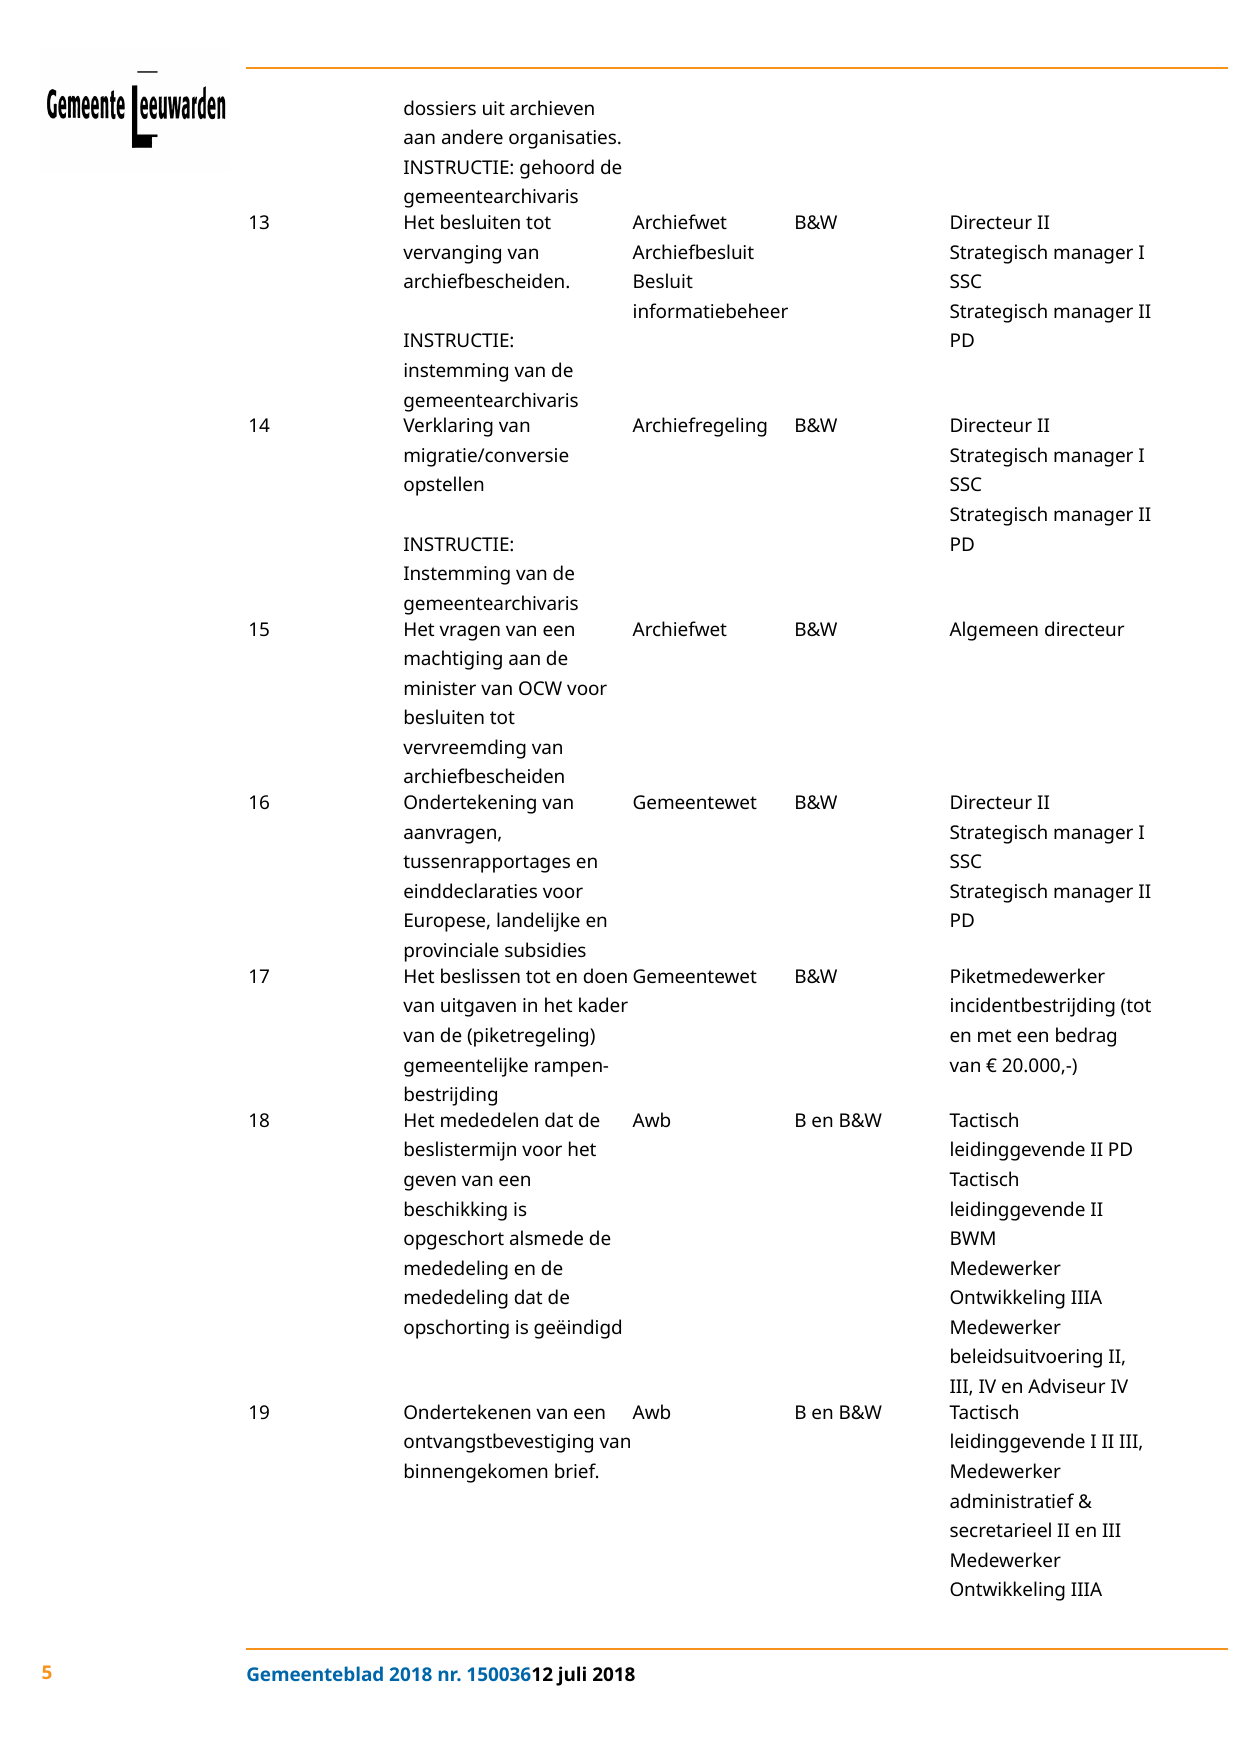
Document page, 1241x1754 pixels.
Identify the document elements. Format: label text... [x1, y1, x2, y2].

table_cell Awb [633, 1107, 794, 1399]
table_cell Awb [633, 1399, 794, 1602]
table_cell Het vragen van een machtiging aan de minister van OCW voor besluiten tot vervreemding van archiefbescheiden [403, 616, 632, 789]
table_cell Piketmedewerker incidentbestrijding (tot en met een bedrag van € 20.000,-) [949, 963, 1152, 1107]
table_cell B en B&W [794, 1399, 949, 1602]
table_cell 13 [248, 209, 403, 412]
table_cell 17 [248, 963, 403, 1107]
table_cell Gemeentewet [633, 963, 794, 1107]
table_cell Directeur II Strategisch manager I SSC Strategisch manager II PD [949, 413, 1152, 616]
table_cell Gemeentewet [633, 789, 794, 963]
table_cell 19 [248, 1399, 403, 1602]
table_cell 15 [248, 616, 403, 789]
table_cell [794, 95, 949, 209]
table_cell Tactisch leidinggevende I II III, Medewerker administratief & secretarieel II en III Medewerker Ontwikkeling IIIA [949, 1399, 1152, 1602]
table_cell Archiefregeling [633, 413, 794, 616]
table_cell Archiefwet [633, 616, 794, 789]
table_cell Het besluiten tot vervanging van archiefbescheiden. INSTRUCTIE: instemming van de gemeentearchivaris [403, 209, 632, 412]
table_cell B&W [794, 616, 949, 789]
table_cell B&W [794, 413, 949, 616]
table_cell dossiers uit archieven aan andere organisaties. INSTRUCTIE: gehoord de gemeentearchivaris [403, 95, 632, 209]
table_cell Verklaring van migratie/conversie opstellen INSTRUCTIE: Instemming van de gemeentearchivaris [403, 413, 632, 616]
table_cell B&W [794, 789, 949, 963]
table_cell Archiefwet Archiefbesluit Besluit informatiebeheer [633, 209, 794, 412]
table_cell 16 [248, 789, 403, 963]
table_cell [248, 95, 403, 209]
table_cell 14 [248, 413, 403, 616]
table_cell Het beslissen tot en doen van uitgaven in het kader van de (piketregeling) gemeentelijke rampen-bestrijding [403, 963, 632, 1107]
table_cell B&W [794, 963, 949, 1107]
table_cell Directeur II Strategisch manager I SSC Strategisch manager II PD [949, 209, 1152, 412]
table_cell B&W [794, 209, 949, 412]
table_cell [949, 95, 1152, 209]
table_cell [633, 95, 794, 209]
table_cell B en B&W [794, 1107, 949, 1399]
picture [41, 47, 231, 172]
table_cell Tactisch leidinggevende II PD Tactisch leidinggevende II BWM Medewerker Ontwikkeling IIIA Medewerker beleidsuitvoering II, III, IV en Adviseur IV [949, 1107, 1152, 1399]
table_cell Ondertekenen van een ontvangstbevestiging van binnengekomen brief. [403, 1399, 632, 1602]
table_cell Algemeen directeur [949, 616, 1152, 789]
table_cell 18 [248, 1107, 403, 1399]
table_cell Het mededelen dat de beslistermijn voor het geven van een beschikking is opgeschort alsmede de mededeling en de mededeling dat de opschorting is geëindigd [403, 1107, 632, 1399]
table_cell Ondertekening van aanvragen, tussenrapportages en einddeclaraties voor Europese, landelijke en provinciale subsidies [403, 789, 632, 963]
table_cell Directeur II Strategisch manager I SSC Strategisch manager II PD [949, 789, 1152, 963]
